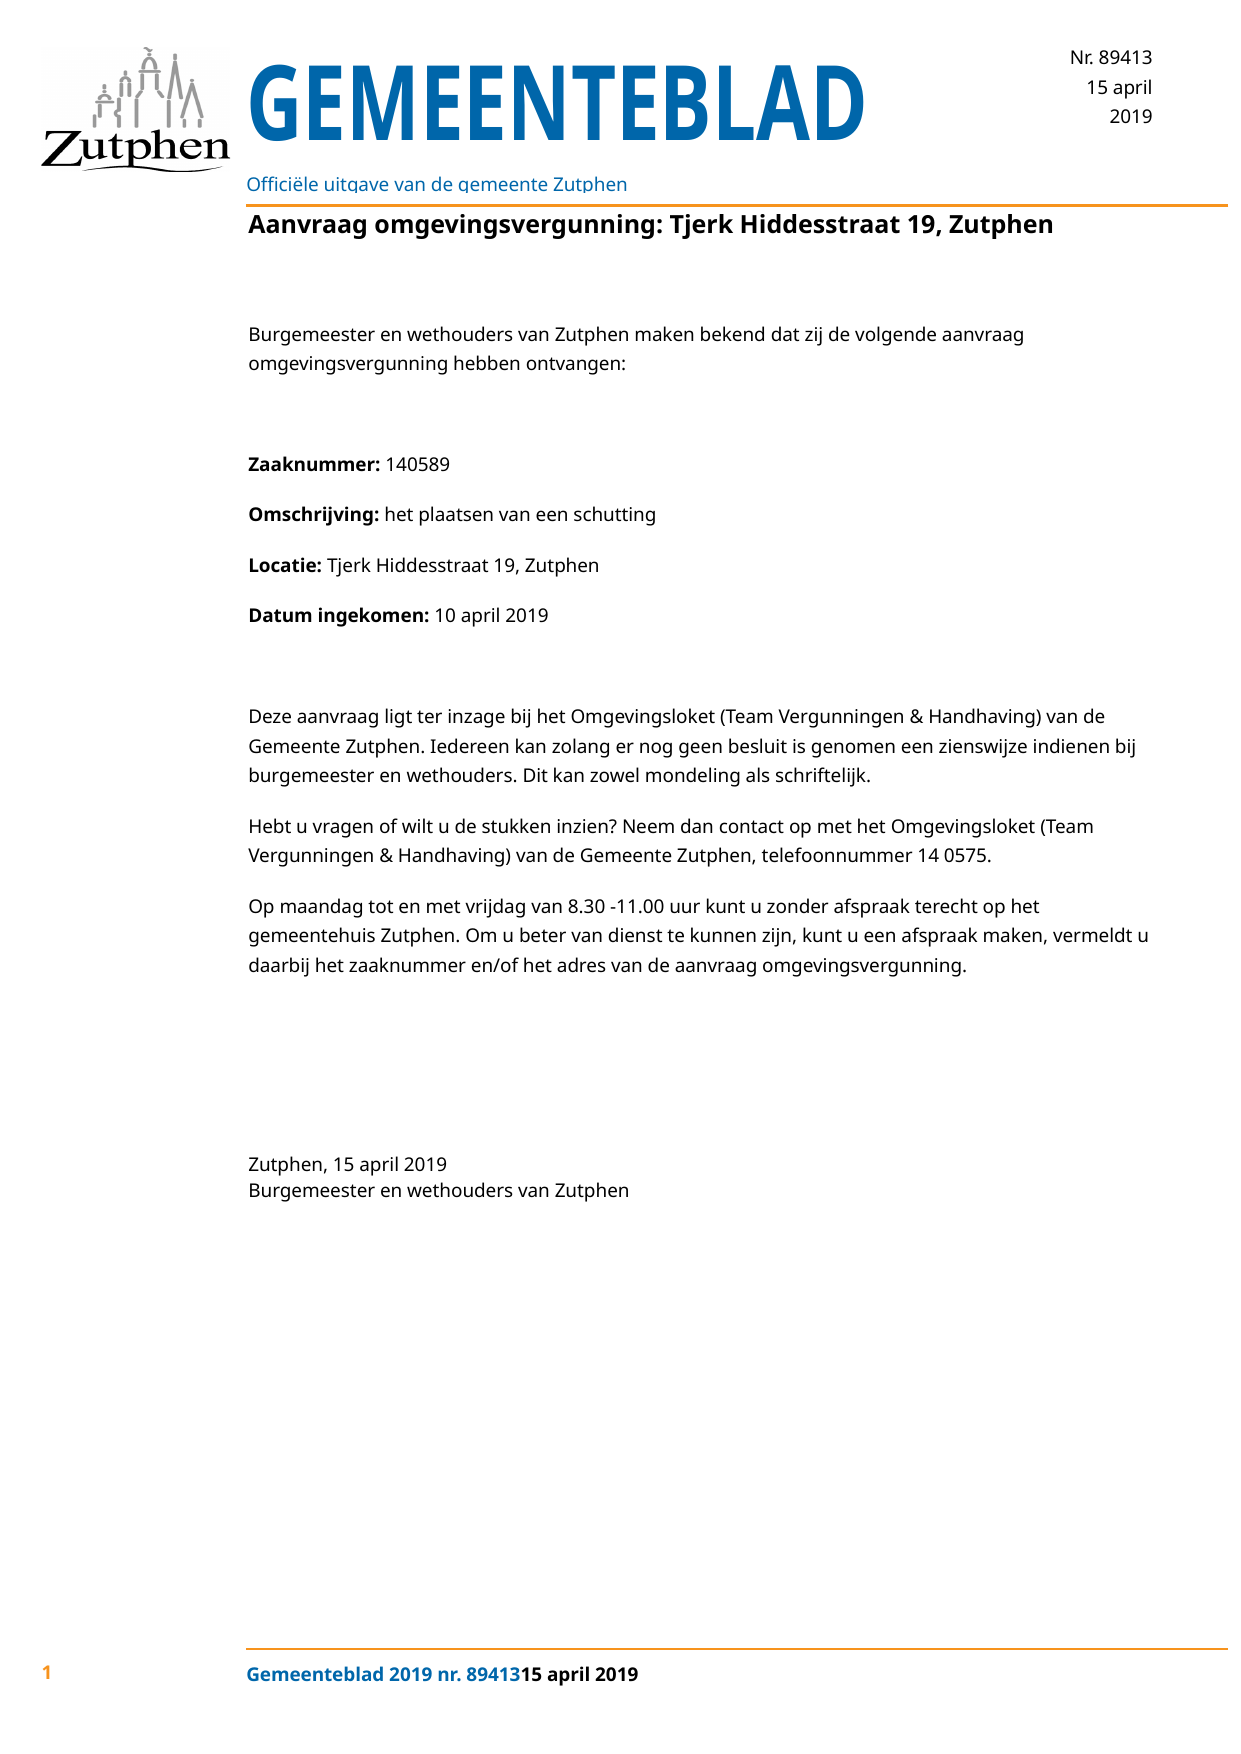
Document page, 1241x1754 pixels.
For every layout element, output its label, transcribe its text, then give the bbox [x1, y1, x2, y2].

text Aanvraag omgevingsvergunning: Tjerk Hiddesstraat 19, Zutphen [248, 207, 1152, 241]
text Burgemeester en wethouders van Zutphen [248, 1177, 1152, 1202]
picture [41, 47, 231, 172]
text Hebt u vragen of wilt u de stukken inzien? Neem dan contact op met het Omgevingsloket (Team Vergunningen & Handhaving) van de Gemeente Zutphen, telefoonnummer 14 0575. [248, 813, 1152, 868]
text Omschrijving: het plaatsen van een schutting [248, 502, 1152, 527]
text Datum ingekomen: 10 april 2019 [248, 602, 1152, 628]
text Zaaknummer: 140589 [248, 451, 1152, 477]
text Burgemeester en wethouders van Zutphen maken bekend dat zij de volgende aanvraag omgevingsvergunning hebben ontvangen: [248, 321, 1152, 376]
text Zutphen, 15 april 2019 [248, 1151, 1152, 1177]
text Op maandag tot en met vrijdag van 8.30 -11.00 uur kunt u zonder afspraak terecht op het gemeentehuis Zutphen. Om u beter van dienst te kunnen zijn, kunt u een afspraak maken, vermeldt u daarbij het zaaknummer en/of het adres van de aanvraag omgevingsvergunning. [248, 893, 1152, 978]
text Deze aanvraag ligt ter inzage bij het Omgevingsloket (Team Vergunningen & Handhaving) van de Gemeente Zutphen. Iedereen kan zolang er nog geen besluit is genomen een zienswijze indienen bij burgemeester en wethouders. Dit kan zowel mondeling als schriftelijk. [248, 703, 1152, 788]
text Locatie: Tjerk Hiddesstraat 19, Zutphen [248, 552, 1152, 578]
